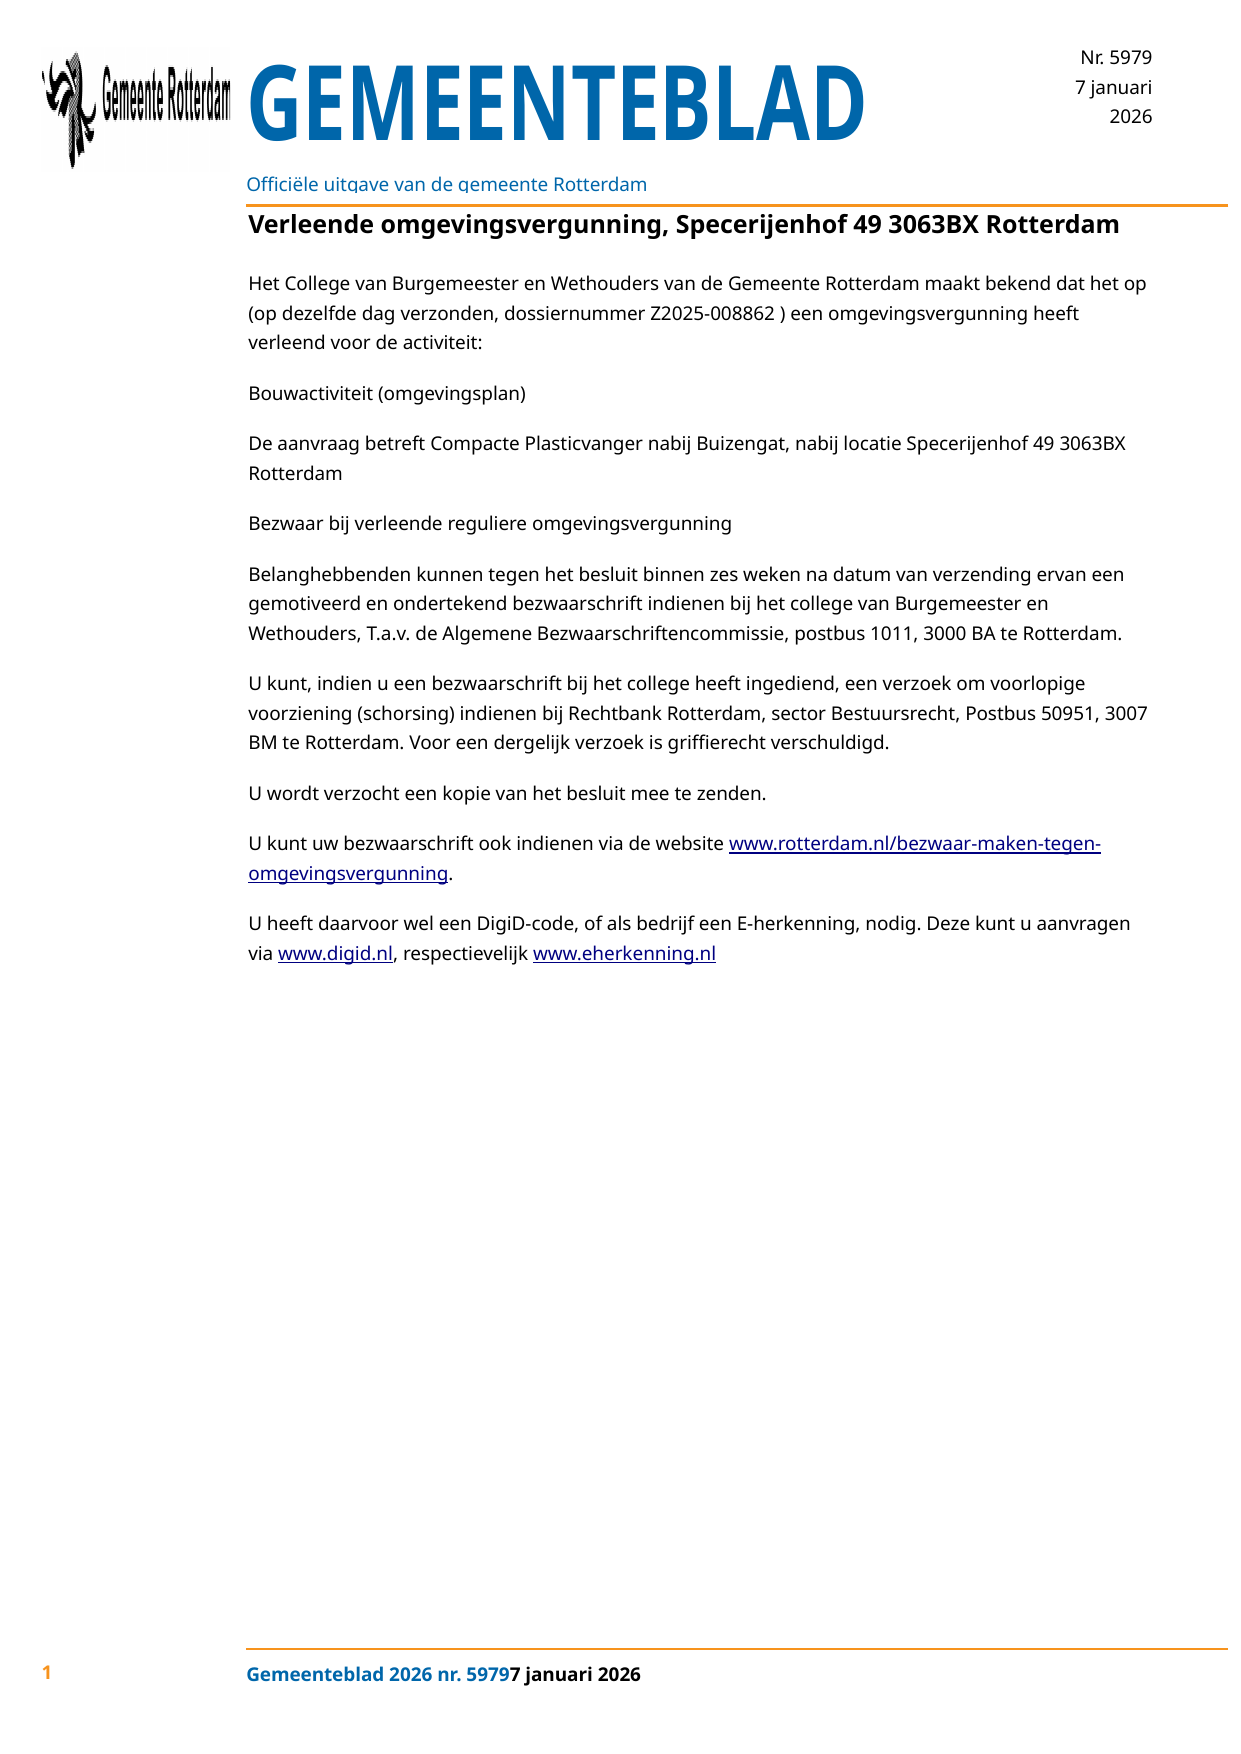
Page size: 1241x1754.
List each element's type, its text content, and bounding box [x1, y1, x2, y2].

text Verleende omgevingsvergunning, Specerijenhof 49 3063BX Rotterdam [248, 207, 1152, 241]
text U kunt, indien u een bezwaarschrift bij het college heeft ingediend, een verzoek om voorlopige voorziening (schorsing) indienen bij Rechtbank Rotterdam, sector Bestuursrecht, Postbus 50951, 3007 BM te Rotterdam. Voor een dergelijk verzoek is griffierecht verschuldigd. [248, 670, 1152, 755]
text Bouwactiviteit (omgevingsplan) [248, 380, 1152, 406]
text U heeft daarvoor wel een DigiD-code, of als bedrijf een E-herkenning, nodig. Deze kunt u aanvragen via www.digid.nl, respectievelijk www.eherkenning.nl [248, 910, 1152, 966]
text Het College van Burgemeester en Wethouders van de Gemeente Rotterdam maakt bekend dat het op (op dezelfde dag verzonden, dossiernummer Z2025-008862 ) een omgevingsvergunning heeft verleend voor de activiteit: [248, 270, 1152, 355]
picture [41, 47, 231, 172]
text De aanvraag betreft Compacte Plasticvanger nabij Buizengat, nabij locatie Specerijenhof 49 3063BX Rotterdam [248, 430, 1152, 486]
text U kunt uw bezwaarschrift ook indienen via de website www.rotterdam.nl/bezwaar-maken-tegen-omgevingsvergunning. [248, 830, 1152, 886]
text U wordt verzocht een kopie van het besluit mee te zenden. [248, 780, 1152, 806]
text Bezwaar bij verleende reguliere omgevingsvergunning [248, 510, 1152, 536]
text Belanghebbenden kunnen tegen het besluit binnen zes weken na datum van verzending ervan een gemotiveerd en ondertekend bezwaarschrift indienen bij het college van Burgemeester en Wethouders, T.a.v. de Algemene Bezwaarschriftencommissie, postbus 1011, 3000 BA te Rotterdam. [248, 561, 1152, 646]
